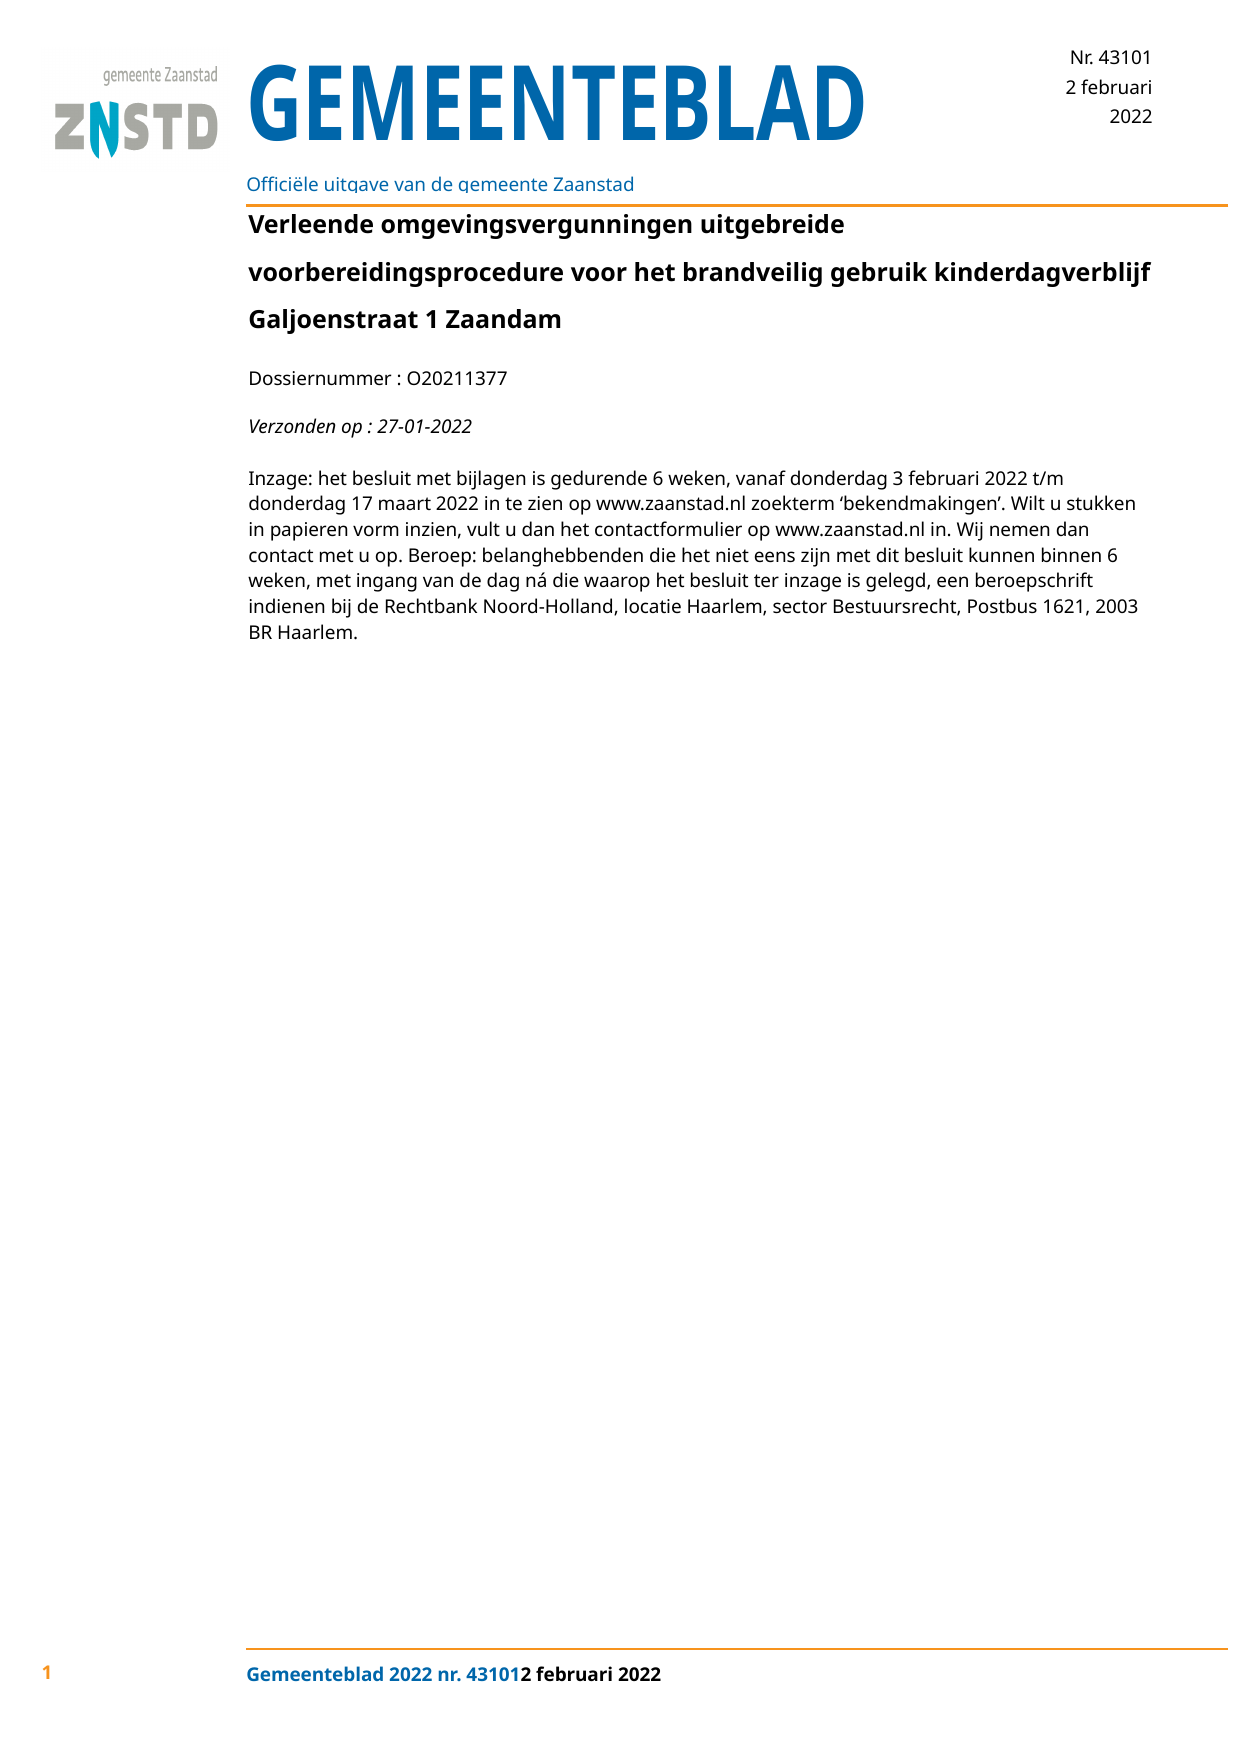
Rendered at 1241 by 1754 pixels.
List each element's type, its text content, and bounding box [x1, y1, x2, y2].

text Dossiernummer : O20211377 [248, 366, 1152, 391]
text Inzage: het besluit met bijlagen is gedurende 6 weken, vanaf donderdag 3 februari 2022 t/m donderdag 17 maart 2022 in te zien op www.zaanstad.nl zoekterm ‘bekendmakingen’. Wilt u stukken in papieren vorm inzien, vult u dan het contactformulier op www.zaanstad.nl in. Wij nemen dan contact met u op. Beroep: belanghebbenden die het niet eens zijn met dit besluit kunnen binnen 6 weken, met ingang van de dag ná die waarop het besluit ter inzage is gelegd, een beroepschrift indienen bij de Rechtbank Noord-Holland, locatie Haarlem, sector Bestuursrecht, Postbus 1621, 2003 BR Haarlem. [248, 465, 1152, 645]
text Verzonden op : 27-01-2022 [248, 413, 1152, 439]
text Verleende omgevingsvergunningen uitgebreide voorbereidingsprocedure voor het brandveilig gebruik kinderdagverblijf Galjoenstraat 1 Zaandam [248, 207, 1152, 336]
picture [41, 47, 231, 172]
